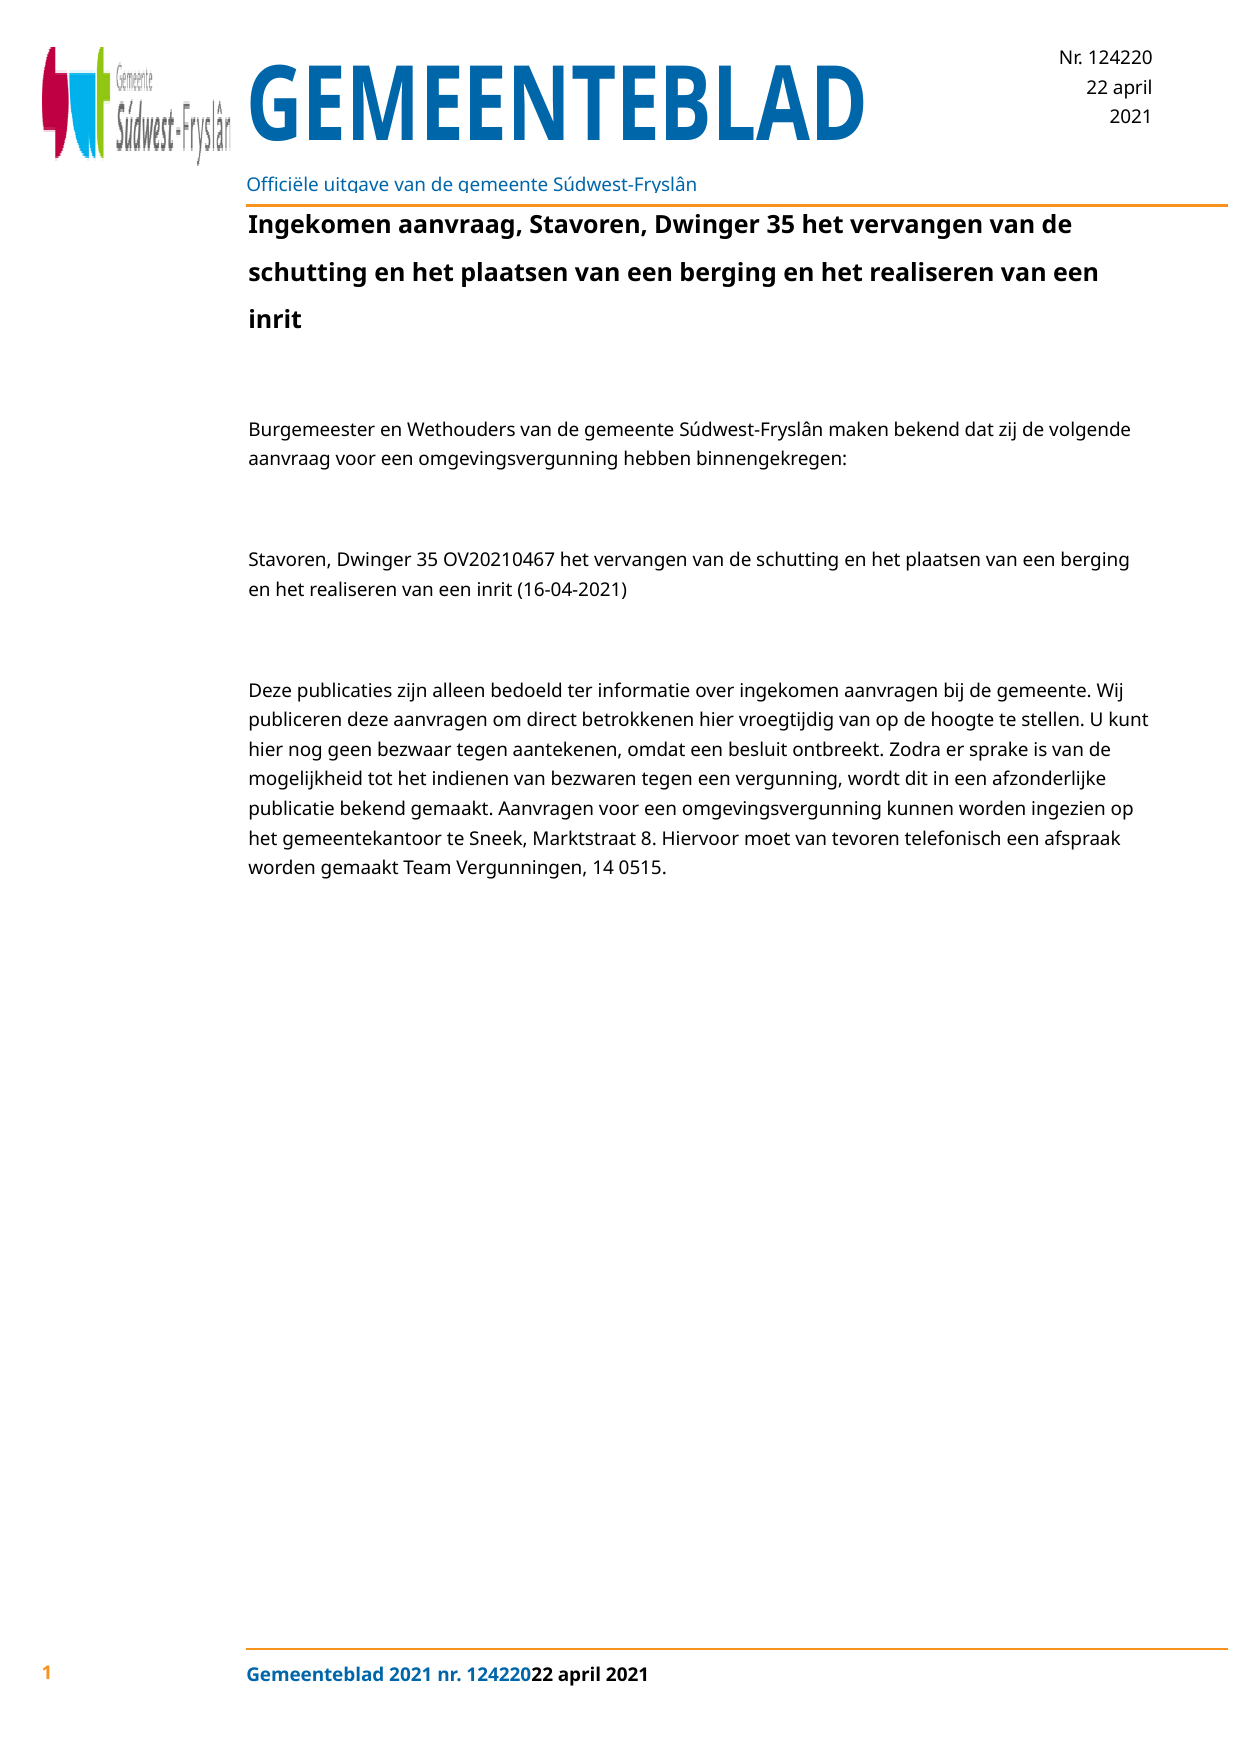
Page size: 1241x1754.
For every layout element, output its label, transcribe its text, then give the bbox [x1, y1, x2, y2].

text Stavoren, Dwinger 35 OV20210467 het vervangen van de schutting en het plaatsen van een berging en het realiseren van een inrit (16-04-2021) [248, 546, 1152, 602]
picture [41, 47, 231, 172]
text Burgemeester en Wethouders van de gemeente Súdwest-Fryslân maken bekend dat zij de volgende aanvraag voor een omgevingsvergunning hebben binnengekregen: [248, 416, 1152, 471]
text Deze publicaties zijn alleen bedoeld ter informatie over ingekomen aanvragen bij de gemeente. Wij publiceren deze aanvragen om direct betrokkenen hier vroegtijdig van op de hoogte te stellen. U kunt hier nog geen bezwaar tegen aantekenen, omdat een besluit ontbreekt. Zodra er sprake is van de mogelijkheid tot het indienen van bezwaren tegen een vergunning, wordt dit in een afzonderlijke publicatie bekend gemaakt. Aanvragen voor een omgevingsvergunning kunnen worden ingezien op het gemeentekantoor te Sneek, Marktstraat 8. Hiervoor moet van tevoren telefonisch een afspraak worden gemaakt Team Vergunningen, 14 0515. [248, 677, 1152, 880]
text Ingekomen aanvraag, Stavoren, Dwinger 35 het vervangen van de schutting en het plaatsen van een berging en het realiseren van een inrit [248, 207, 1152, 336]
